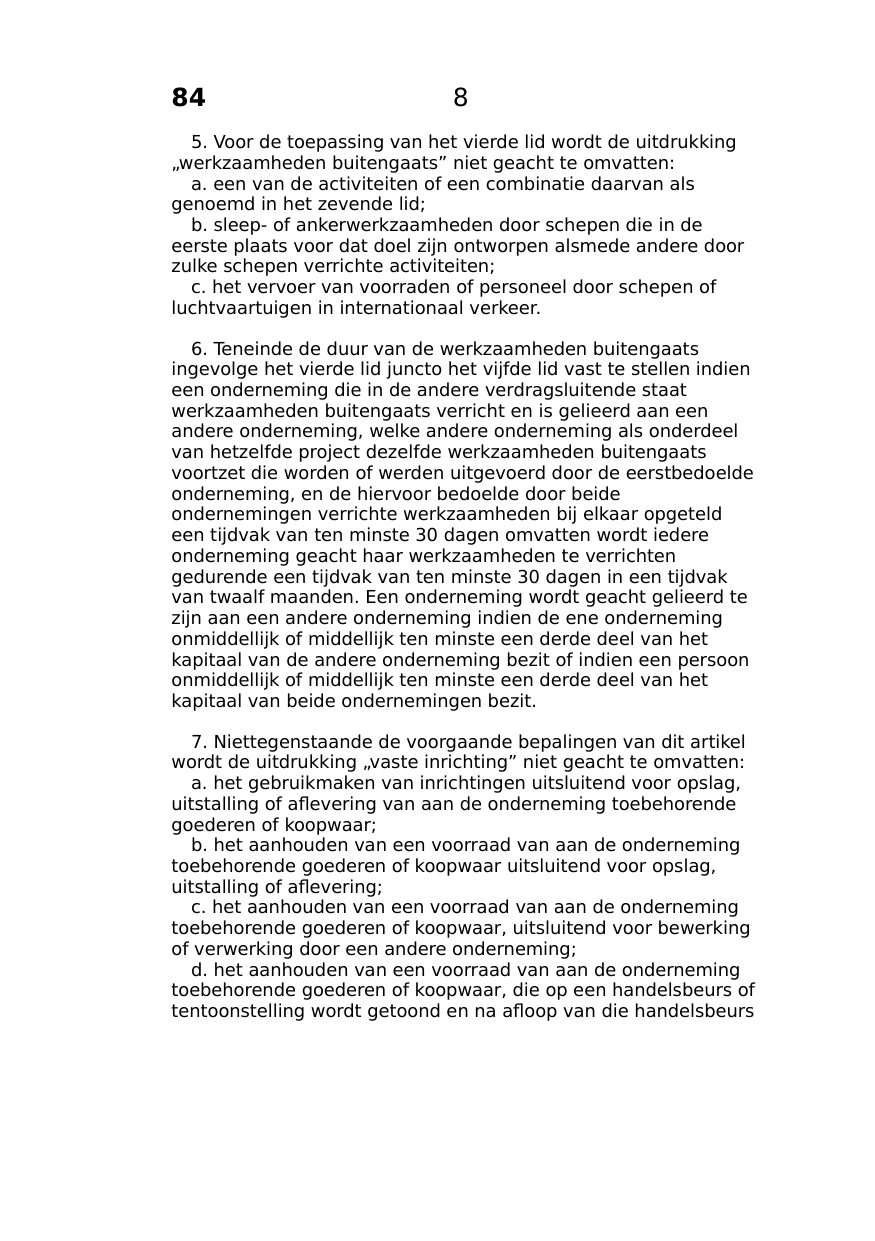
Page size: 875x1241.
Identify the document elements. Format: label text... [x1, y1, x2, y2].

text 7. Niettegenstaande de voorgaande bepalingen van dit artikel wordt de uitdrukking „vaste inrichting” niet geacht te omvatten: [171, 732, 756, 773]
text d. het aanhouden van een voorraad van aan de onderneming toebehorende goederen of koopwaar, die op een handelsbeurs of tentoonstelling wordt getoond en na afloop van die handelsbeurs [171, 959, 756, 1022]
text a. het gebruikmaken van inrichtingen uitsluitend voor opslag, uitstalling of aflevering van aan de onderneming toebehorende goederen of koopwaar; [171, 773, 756, 835]
text 6. Teneinde de duur van de werkzaamheden buitengaats ingevolge het vierde lid juncto het vijfde lid vast te stellen indien een onderneming die in de andere verdragsluitende staat werkzaamheden buitengaats verricht en is gelieerd aan een andere onderneming, welke andere onderneming als onderdeel van hetzelfde project dezelfde werkzaamheden buitengaats voortzet die worden of werden uitgevoerd door de eerstbedoelde onderneming, en de hiervoor bedoelde door beide ondernemingen verrichte werkzaamheden bij elkaar opgeteld een tijdvak van ten minste 30 dagen omvatten wordt iedere onderneming geacht haar werkzaamheden te verrichten gedurende een tijdvak van ten minste 30 dagen in een tijdvak van twaalf maanden. Een onderneming wordt geacht gelieerd te zijn aan een andere onderneming indien de ene onderneming onmiddellijk of middellijk ten minste een derde deel van het kapitaal van de andere onderneming bezit of indien een persoon onmiddellijk of middellijk ten minste een derde deel van het kapitaal van beide ondernemingen bezit. [171, 338, 756, 712]
text a. een van de activiteiten of een combinatie daarvan als genoemd in het zevende lid; [171, 173, 756, 215]
text 5. Voor de toepassing van het vierde lid wordt de uitdrukking „werkzaamheden buitengaats” niet geacht te omvatten: [171, 132, 756, 173]
text c. het aanhouden van een voorraad van aan de onderneming toebehorende goederen of koopwaar, uitsluitend voor bewerking of verwerking door een andere onderneming; [171, 897, 756, 959]
text b. sleep- of ankerwerkzaamheden door schepen die in de eerste plaats voor dat doel zijn ontworpen alsmede andere door zulke schepen verrichte activiteiten; [171, 215, 756, 277]
text b. het aanhouden van een voorraad van aan de onderneming toebehorende goederen of koopwaar uitsluitend voor opslag, uitstalling of aflevering; [171, 835, 756, 897]
text c. het vervoer van voorraden of personeel door schepen of luchtvaartuigen in internationaal verkeer. [171, 277, 756, 318]
